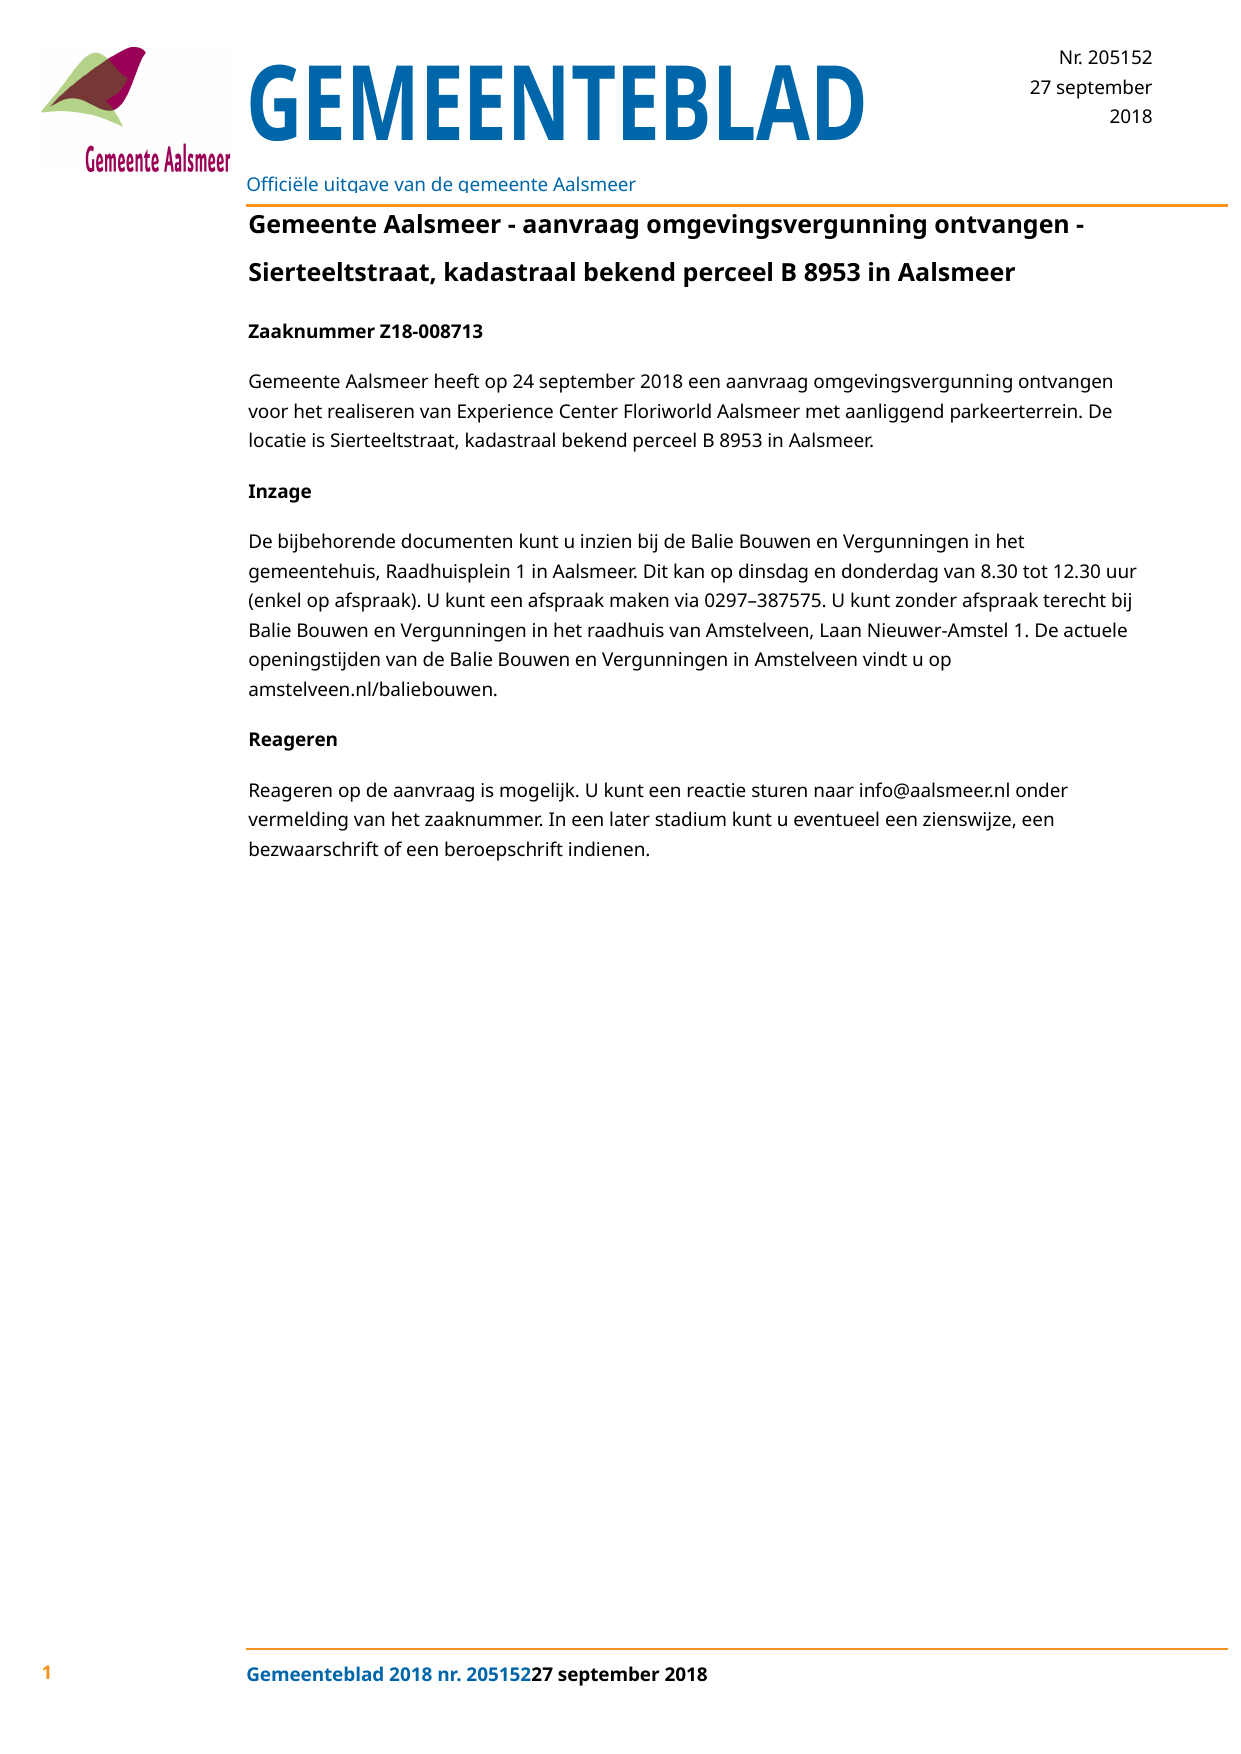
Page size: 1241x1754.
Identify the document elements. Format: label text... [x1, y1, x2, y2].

picture [41, 47, 231, 172]
text Gemeente Aalsmeer - aanvraag omgevingsvergunning ontvangen - Sierteeltstraat, kadastraal bekend perceel B 8953 in Aalsmeer [248, 207, 1152, 288]
text Zaaknummer Z18-008713 [248, 318, 1152, 344]
text Reageren op de aanvraag is mogelijk. U kunt een reactie sturen naar info@aalsmeer.nl onder vermelding van het zaaknummer. In een later stadium kunt u eventueel een zienswijze, een bezwaarschrift of een beroepschrift indienen. [248, 777, 1152, 862]
text Gemeente Aalsmeer heeft op 24 september 2018 een aanvraag omgevingsvergunning ontvangen voor het realiseren van Experience Center Floriworld Aalsmeer met aanliggend parkeerterrein. De locatie is Sierteeltstraat, kadastraal bekend perceel B 8953 in Aalsmeer. [248, 368, 1152, 453]
text De bijbehorende documenten kunt u inzien bij de Balie Bouwen en Vergunningen in het gemeentehuis, Raadhuisplein 1 in Aalsmeer. Dit kan op dinsdag en donderdag van 8.30 tot 12.30 uur (enkel op afspraak). U kunt een afspraak maken via 0297–387575. U kunt zonder afspraak terecht bij Balie Bouwen en Vergunningen in het raadhuis van Amstelveen, Laan Nieuwer-Amstel 1. De actuele openingstijden van de Balie Bouwen en Vergunningen in Amstelveen vindt u op amstelveen.nl/baliebouwen. [248, 528, 1152, 702]
text Inzage [248, 478, 1152, 504]
text Reageren [248, 727, 1152, 752]
